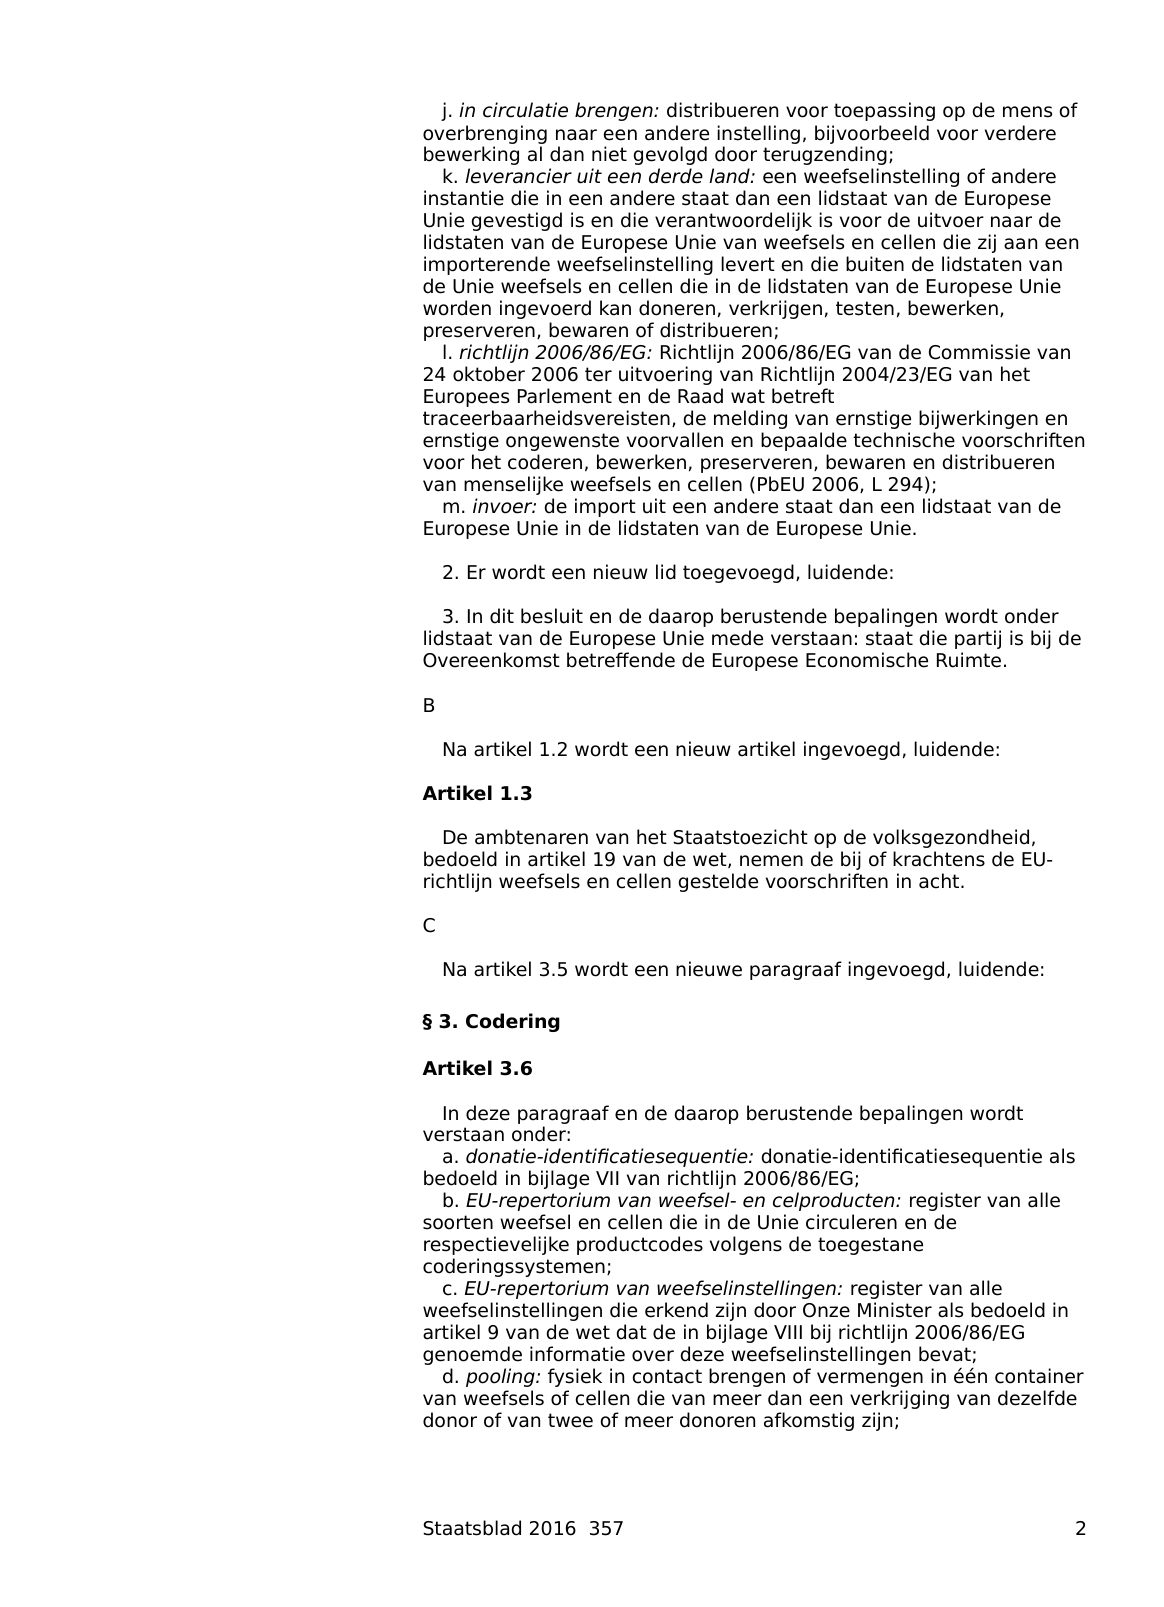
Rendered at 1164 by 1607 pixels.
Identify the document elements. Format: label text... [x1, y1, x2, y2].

text k. leverancier uit een derde land: een weefselinstelling of andere instantie die in een andere staat dan een lidstaat van de Europese Unie gevestigd is en die verantwoordelijk is voor de uitvoer naar de lidstaten van de Europese Unie van weefsels en cellen die zij aan een importerende weefselinstelling levert en die buiten de lidstaten van de Unie weefsels en cellen die in de lidstaten van de Europese Unie worden ingevoerd kan doneren, verkrijgen, testen, bewerken, preserveren, bewaren of distribueren; [422, 166, 1087, 342]
text l. richtlijn 2006/86/EG: Richtlijn 2006/86/EG van de Commissie van 24 oktober 2006 ter uitvoering van Richtlijn 2004/23/EG van het Europees Parlement en de Raad wat betreft traceerbaarheidsvereisten, de melding van ernstige bijwerkingen en ernstige ongewenste voorvallen en bepaalde technische voorschriften voor het coderen, bewerken, preserveren, bewaren en distribueren van menselijke weefsels en cellen (PbEU 2006, L 294); [422, 342, 1087, 496]
text m. invoer: de import uit een andere staat dan een lidstaat van de Europese Unie in de lidstaten van de Europese Unie. [422, 496, 1087, 540]
text a. donatie-identificatiesequentie: donatie-identificatiesequentie als bedoeld in bijlage VII van richtlijn 2006/86/EG; [422, 1146, 1087, 1190]
subtitle Artikel 1.3 [422, 783, 1087, 805]
text Na artikel 3.5 wordt een nieuwe paragraaf ingevoegd, luidende: [422, 959, 1087, 981]
text B [422, 694, 1087, 716]
text c. EU-repertorium van weefselinstellingen: register van alle weefselinstellingen die erkend zijn door Onze Minister als bedoeld in artikel 9 van de wet dat de in bijlage VIII bij richtlijn 2006/86/EG genoemde informatie over deze weefselinstellingen bevat; [422, 1278, 1087, 1366]
subtitle § 3. Codering [422, 1011, 1087, 1033]
text In deze paragraaf en de daarop berustende bepalingen wordt verstaan onder: [422, 1102, 1087, 1146]
text j. in circulatie brengen: distribueren voor toepassing op de mens of overbrenging naar een andere instelling, bijvoorbeeld voor verdere bewerking al dan niet gevolgd door terugzending; [422, 100, 1087, 166]
text 3. In dit besluit en de daarop berustende bepalingen wordt onder lidstaat van de Europese Unie mede verstaan: staat die partij is bij de Overeenkomst betreffende de Europese Economische Ruimte. [422, 606, 1087, 672]
text 2. Er wordt een nieuw lid toegevoegd, luidende: [422, 562, 1087, 584]
text b. EU-repertorium van weefsel- en celproducten: register van alle soorten weefsel en cellen die in de Unie circuleren en de respectievelijke productcodes volgens de toegestane coderingssystemen; [422, 1190, 1087, 1278]
text d. pooling: fysiek in contact brengen of vermengen in één container van weefsels of cellen die van meer dan een verkrijging van dezelfde donor of van twee of meer donoren afkomstig zijn; [422, 1366, 1087, 1432]
text De ambtenaren van het Staatstoezicht op de volksgezondheid, bedoeld in artikel 19 van de wet, nemen de bij of krachtens de EU-richtlijn weefsels en cellen gestelde voorschriften in acht. [422, 827, 1087, 893]
text Na artikel 1.2 wordt een nieuw artikel ingevoegd, luidende: [422, 739, 1087, 761]
subtitle Artikel 3.6 [422, 1058, 1087, 1080]
text C [422, 915, 1087, 937]
